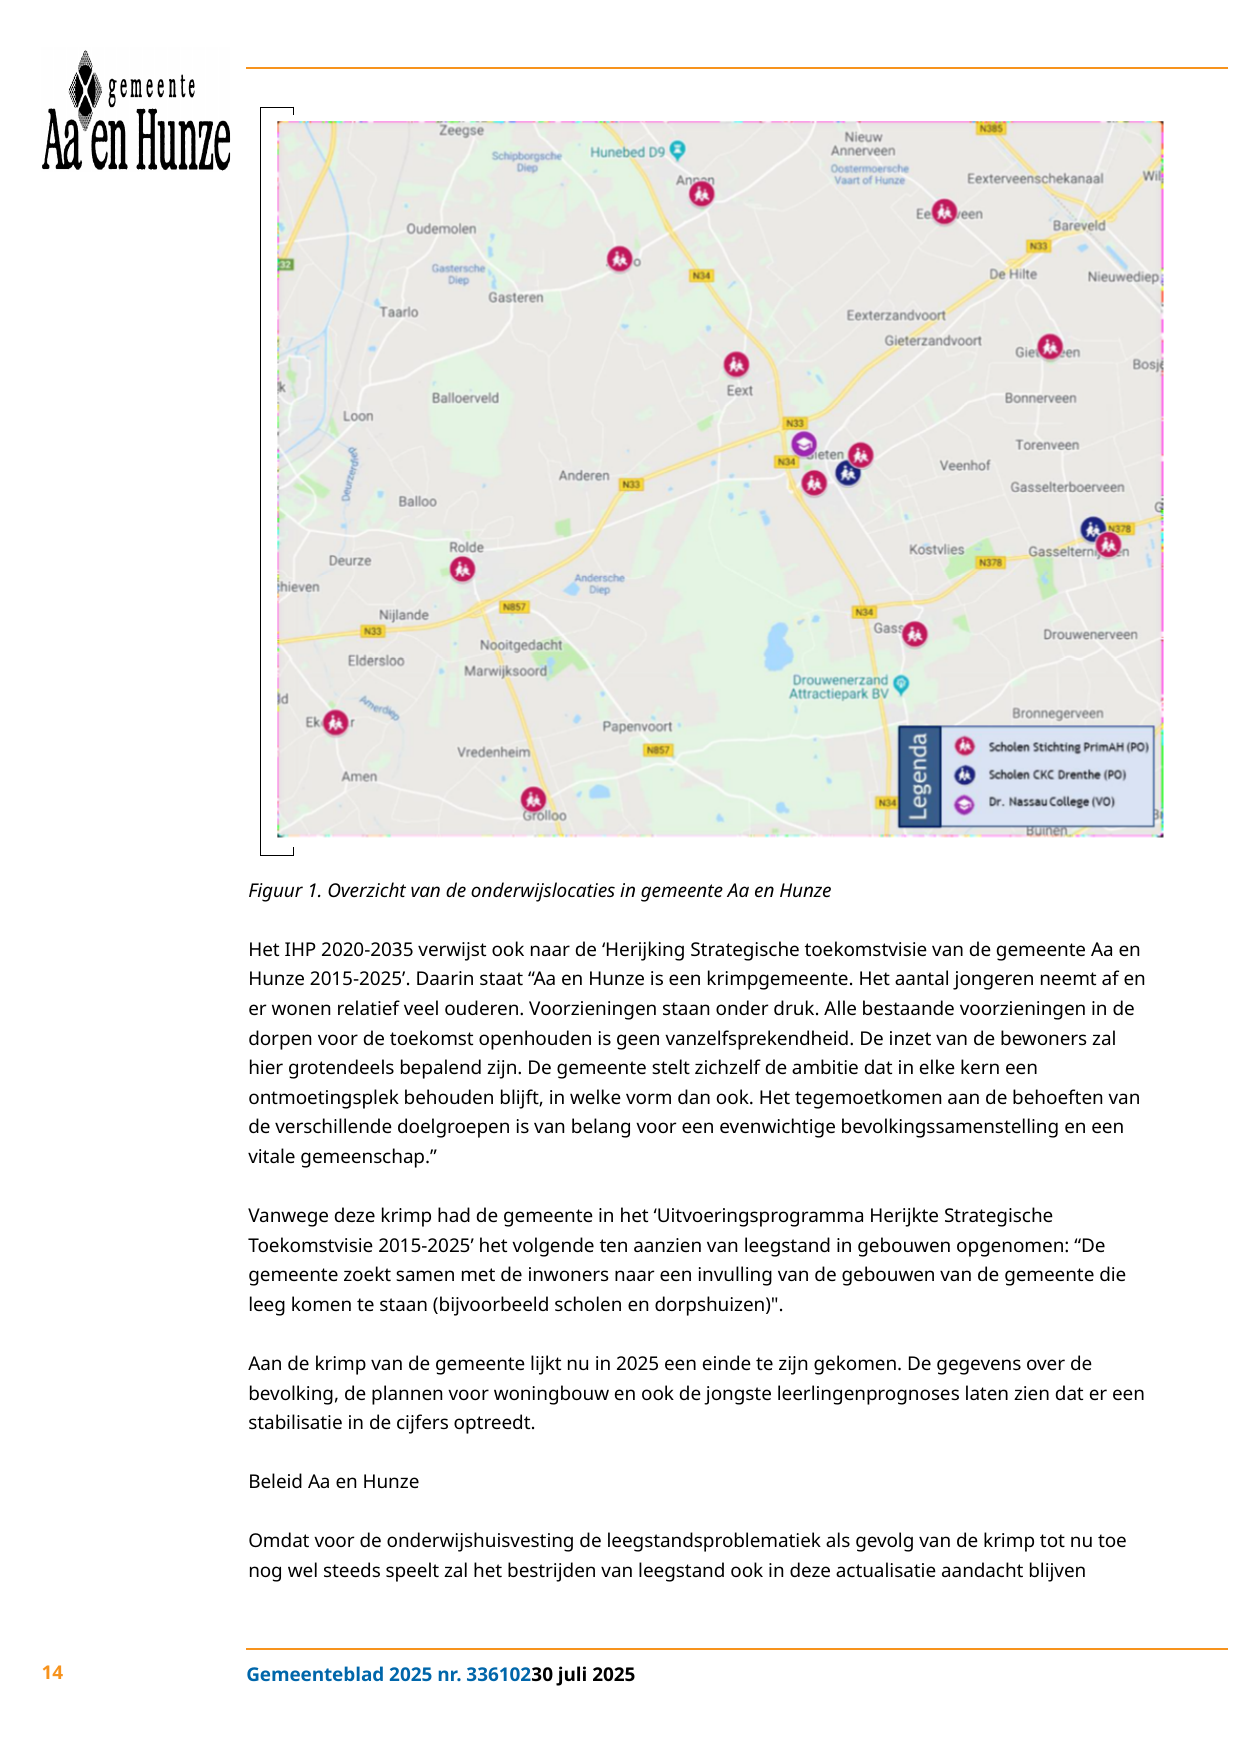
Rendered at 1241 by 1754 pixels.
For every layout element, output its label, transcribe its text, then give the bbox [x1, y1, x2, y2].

picture [268, 115, 1173, 847]
text Vanwege deze krimp had de gemeente in het ‘Uitvoeringsprogramma Herijkte Strategische Toekomstvisie 2015-2025’ het volgende ten aanzien van leegstand in gebouwen opgenomen: “De gemeente zoekt samen met de inwoners naar een invulling van de gebouwen van de gemeente die leeg komen te staan (bijvoorbeeld scholen en dorpshuizen)". [248, 1202, 1152, 1317]
text Omdat voor de onderwijshuisvesting de leegstandsproblematiek als gevolg van de krimp tot nu toe nog wel steeds speelt zal het bestrijden van leegstand ook in deze actualisatie aandacht blijven [248, 1528, 1152, 1583]
text Aan de krimp van de gemeente lijkt nu in 2025 een einde te zijn gekomen. De gegevens over de bevolking, de plannen voor woningbouw en ook de jongste leerlingenprognoses laten zien dat er een stabilisatie in de cijfers optreedt. [248, 1350, 1152, 1435]
text Het IHP 2020-2035 verwijst ook naar de ‘Herijking Strategische toekomstvisie van de gemeente Aa en Hunze 2015-2025’. Daarin staat “Aa en Hunze is een krimpgemeente. Het aantal jongeren neemt af en er wonen relatief veel ouderen. Voorzieningen staan onder druk. Alle bestaande voorzieningen in de dorpen voor de toekomst openhouden is geen vanzelfsprekendheid. De inzet van de bewoners zal hier grotendeels bepalend zijn. De gemeente stelt zichzelf de ambitie dat in elke kern een ontmoetingsplek behouden blijft, in welke vorm dan ook. Het tegemoetkomen aan de behoeften van de verschillende doelgroepen is van belang voor een evenwichtige bevolkingssamenstelling en een vitale gemeenschap.” [248, 936, 1152, 1169]
text Beleid Aa en Hunze [248, 1468, 1152, 1494]
picture [41, 47, 231, 172]
text Figuur 1. Overzicht van de onderwijslocaties in gemeente Aa en Hunze [248, 877, 1152, 902]
